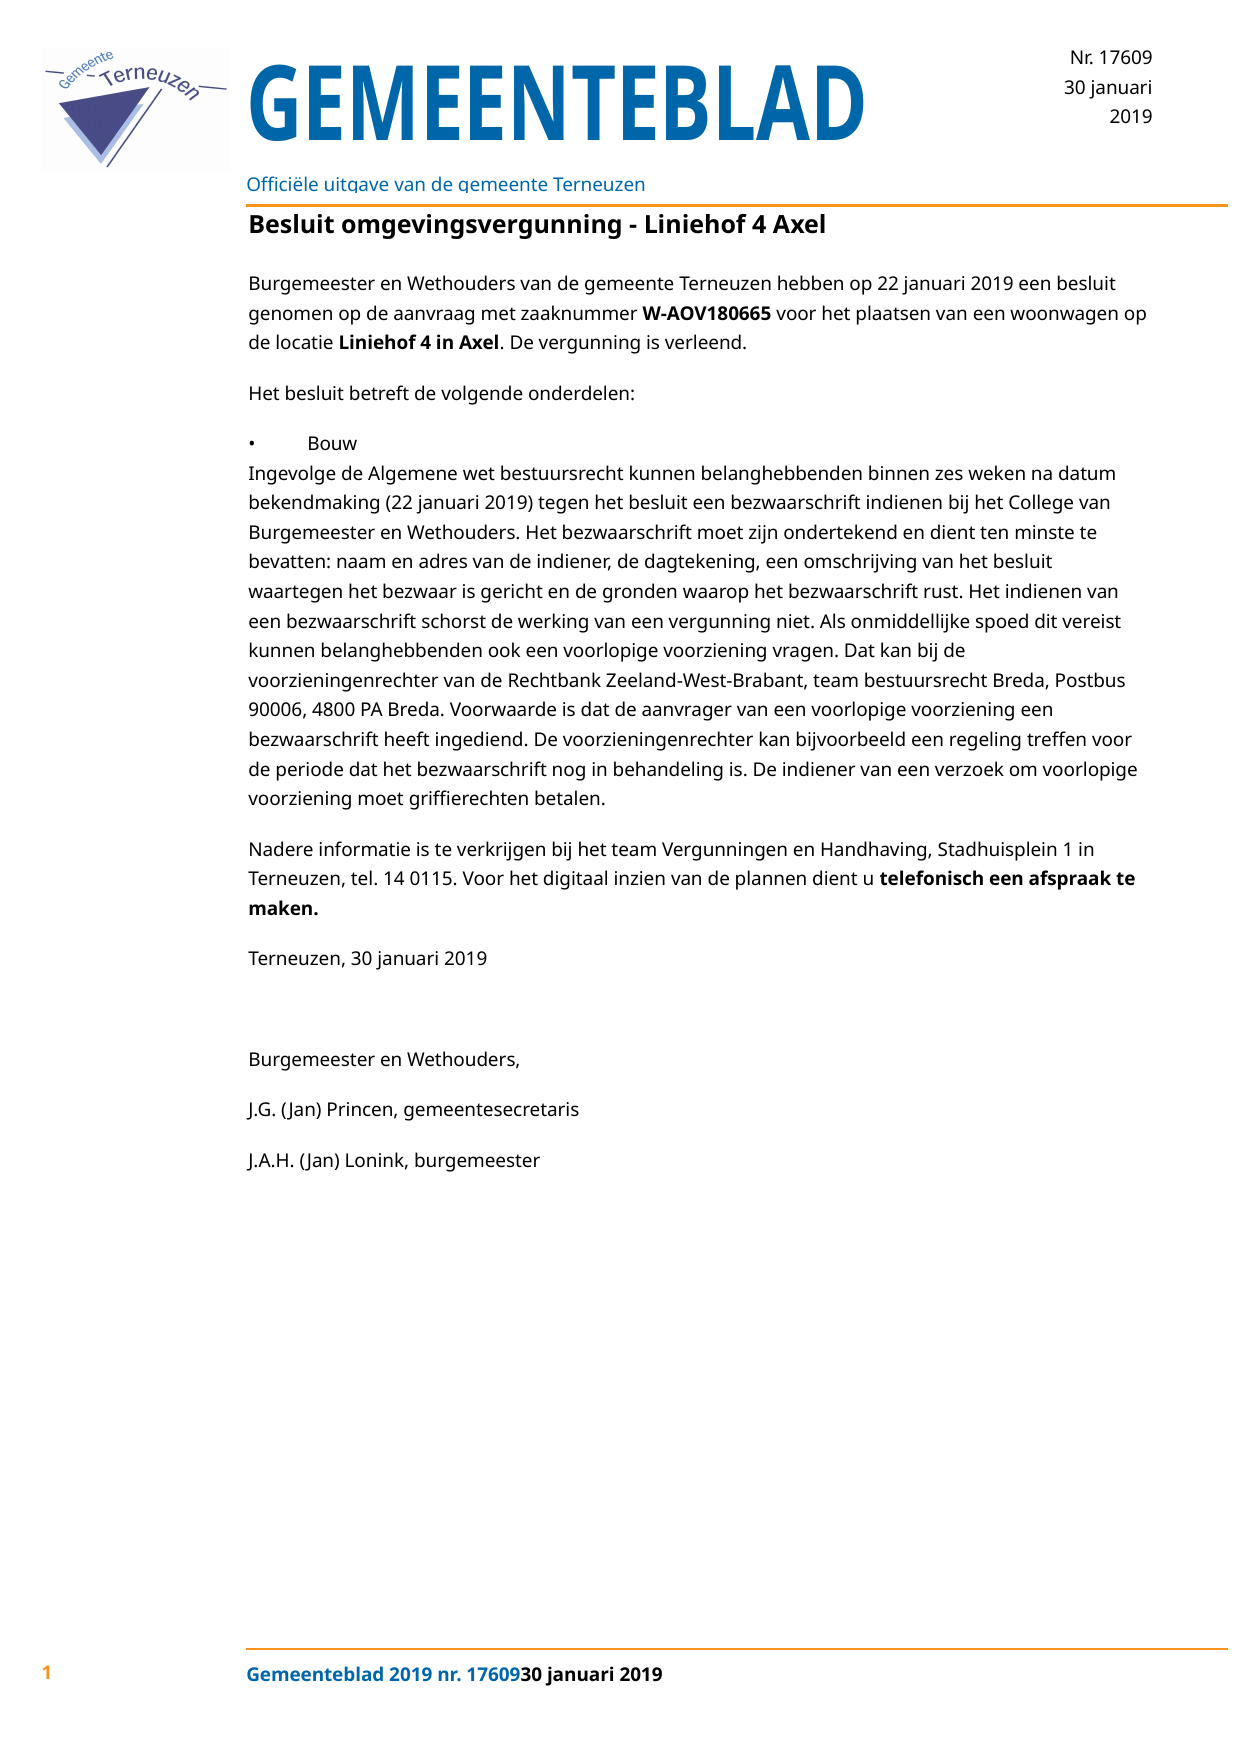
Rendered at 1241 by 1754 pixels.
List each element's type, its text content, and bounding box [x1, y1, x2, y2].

text Burgemeester en Wethouders, [248, 1046, 1152, 1072]
text Besluit omgevingsvergunning - Liniehof 4 Axel [248, 207, 1152, 241]
text J.A.H. (Jan) Lonink, burgemeester [248, 1147, 1152, 1173]
text Terneuzen, 30 januari 2019 [248, 945, 1152, 971]
text J.G. (Jan) Princen, gemeentesecretaris [248, 1097, 1152, 1122]
picture [41, 47, 231, 172]
list Bouw [248, 430, 1152, 456]
text Nadere informatie is te verkrijgen bij het team Vergunningen en Handhaving, Stadhuisplein 1 in Terneuzen, tel. 14 0115. Voor het digitaal inzien van de plannen dient u telefonisch een afspraak te maken. [248, 836, 1152, 921]
text Ingevolge de Algemene wet bestuursrecht kunnen belanghebbenden binnen zes weken na datum bekendmaking (22 januari 2019) tegen het besluit een bezwaarschrift indienen bij het College van Burgemeester en Wethouders. Het bezwaarschrift moet zijn ondertekend en dient ten minste te bevatten: naam en adres van de indiener, de dagtekening, een omschrijving van het besluit waartegen het bezwaar is gericht en de gronden waarop het bezwaarschrift rust. Het indienen van een bezwaarschrift schorst de werking van een vergunning niet. Als onmiddellijke spoed dit vereist kunnen belanghebbenden ook een voorlopige voorziening vragen. Dat kan bij de voorzieningenrechter van de Rechtbank Zeeland-West-Brabant, team bestuursrecht Breda, Postbus 90006, 4800 PA Breda. Voorwaarde is dat de aanvrager van een voorlopige voorziening een bezwaarschrift heeft ingediend. De voorzieningenrechter kan bijvoorbeeld een regeling treffen voor de periode dat het bezwaarschrift nog in behandeling is. De indiener van een verzoek om voorlopige voorziening moet griffierechten betalen. [248, 460, 1152, 811]
text Het besluit betreft de volgende onderdelen: [248, 380, 1152, 406]
text Burgemeester en Wethouders van de gemeente Terneuzen hebben op 22 januari 2019 een besluit genomen op de aanvraag met zaaknummer W-AOV180665 voor het plaatsen van een woonwagen op de locatie Liniehof 4 in Axel. De vergunning is verleend. [248, 270, 1152, 355]
